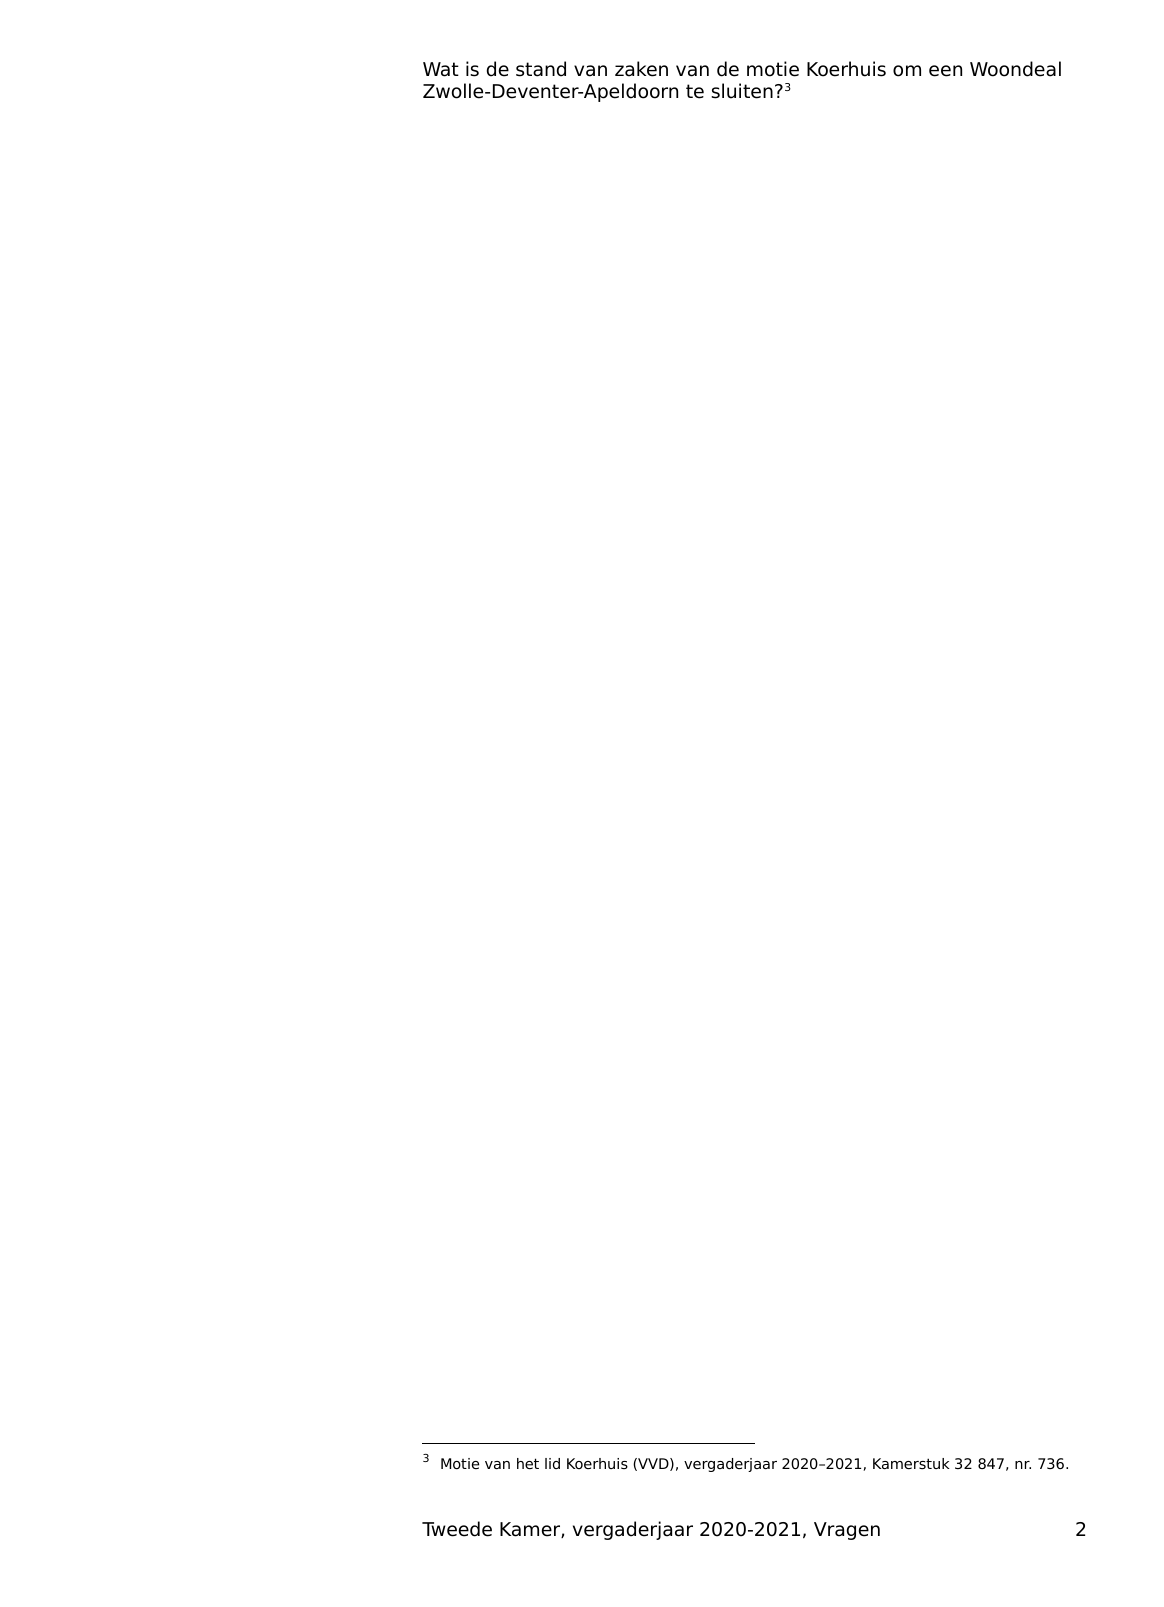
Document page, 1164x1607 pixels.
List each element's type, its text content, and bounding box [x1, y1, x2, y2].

text Wat is de stand van zaken van de motie Koerhuis om een Woondeal Zwolle-Deventer-Apeldoorn te sluiten? [422, 59, 1087, 103]
text Motie van het lid Koerhuis (VVD), vergaderjaar 2020–2021, Kamerstuk 32 847, nr. 736. [422, 1452, 1087, 1474]
